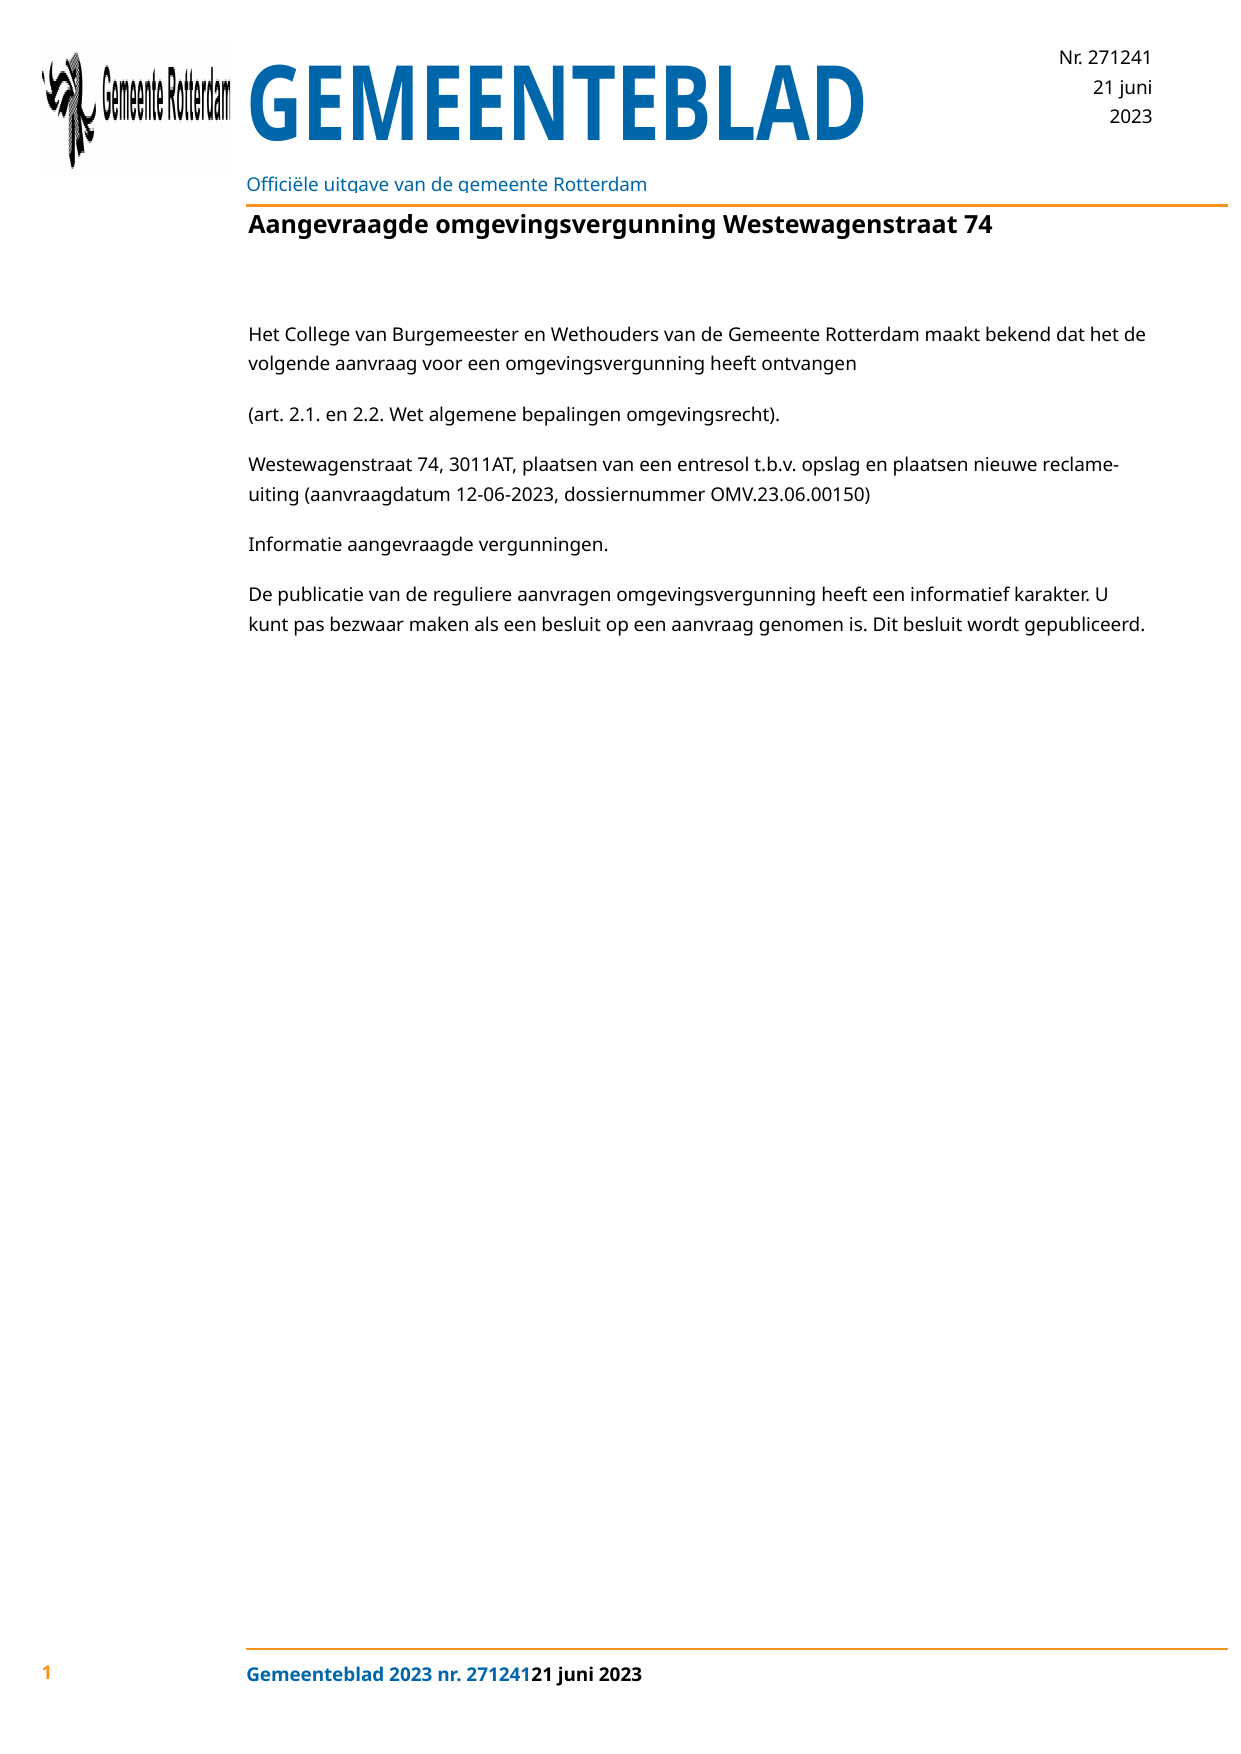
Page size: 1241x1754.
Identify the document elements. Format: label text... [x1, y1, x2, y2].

text Informatie aangevraagde vergunningen. [248, 531, 1152, 557]
picture [41, 47, 231, 172]
text De publicatie van de reguliere aanvragen omgevingsvergunning heeft een informatief karakter. U kunt pas bezwaar maken als een besluit op een aanvraag genomen is. Dit besluit wordt gepubliceerd. [248, 582, 1152, 637]
text Westewagenstraat 74, 3011AT, plaatsen van een entresol t.b.v. opslag en plaatsen nieuwe reclame-uiting (aanvraagdatum 12-06-2023, dossiernummer OMV.23.06.00150) [248, 451, 1152, 506]
text Het College van Burgemeester en Wethouders van de Gemeente Rotterdam maakt bekend dat het de volgende aanvraag voor een omgevingsvergunning heeft ontvangen [248, 321, 1152, 376]
text Aangevraagde omgevingsvergunning Westewagenstraat 74 [248, 207, 1152, 241]
text (art. 2.1. en 2.2. Wet algemene bepalingen omgevingsrecht). [248, 401, 1152, 426]
